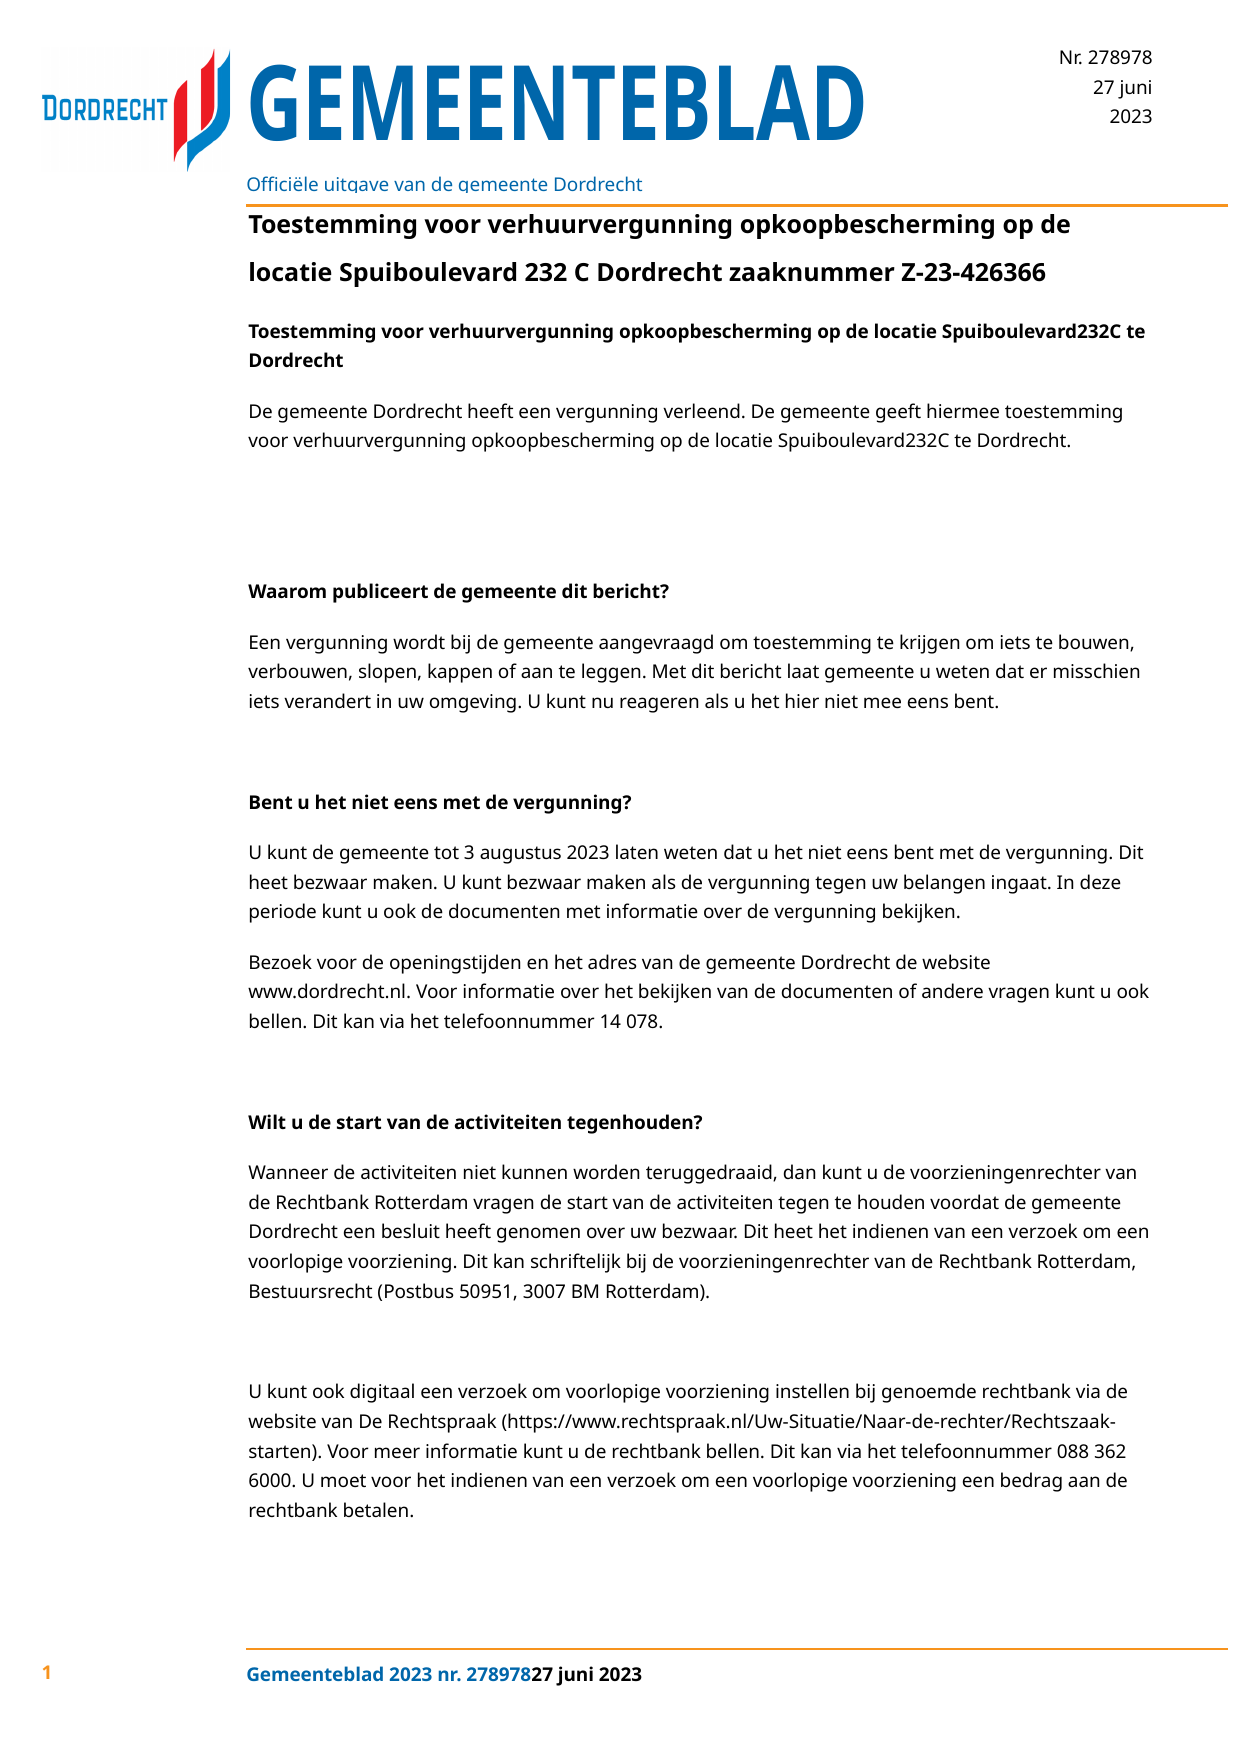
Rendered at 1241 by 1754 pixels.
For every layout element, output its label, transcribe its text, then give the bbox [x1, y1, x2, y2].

text U kunt de gemeente tot 3 augustus 2023 laten weten dat u het niet eens bent met de vergunning. Dit heet bezwaar maken. U kunt bezwaar maken als de vergunning tegen uw belangen ingaat. In deze periode kunt u ook de documenten met informatie over de vergunning bekijken. [248, 839, 1152, 924]
text Bezoek voor de openingstijden en het adres van de gemeente Dordrecht de website www.dordrecht.nl. Voor informatie over het bekijken van de documenten of andere vragen kunt u ook bellen. Dit kan via het telefoonnummer 14 078. [248, 949, 1152, 1034]
text Toestemming voor verhuurvergunning opkoopbescherming op de locatie Spuiboulevard 232 C Dordrecht zaaknummer Z-23-426366 [248, 207, 1152, 288]
text Een vergunning wordt bij de gemeente aangevraagd om toestemming te krijgen om iets te bouwen, verbouwen, slopen, kappen of aan te leggen. Met dit bericht laat gemeente u weten dat er misschien iets verandert in uw omgeving. U kunt nu reageren als u het hier niet mee eens bent. [248, 629, 1152, 714]
picture [41, 47, 231, 172]
text U kunt ook digitaal een verzoek om voorlopige voorziening instellen bij genoemde rechtbank via de website van De Rechtspraak (https://www.rechtspraak.nl/Uw-Situatie/Naar-de-rechter/Rechtszaak-starten). Voor meer informatie kunt u de rechtbank bellen. Dit kan via het telefoonnummer 088 362 6000. U moet voor het indienen van een verzoek om een voorlopige voorziening een bedrag aan de rechtbank betalen. [248, 1379, 1152, 1523]
text Toestemming voor verhuurvergunning opkoopbescherming op de locatie Spuiboulevard232C te Dordrecht [248, 318, 1152, 373]
text Wanneer de activiteiten niet kunnen worden teruggedraaid, dan kunt u de voorzieningenrechter van de Rechtbank Rotterdam vragen de start van de activiteiten tegen te houden voordat de gemeente Dordrecht een besluit heeft genomen over uw bezwaar. Dit heet het indienen van een verzoek om een voorlopige voorziening. Dit kan schriftelijk bij de voorzieningenrechter van de Rechtbank Rotterdam, Bestuursrecht (Postbus 50951, 3007 BM Rotterdam). [248, 1159, 1152, 1304]
text Wilt u de start van de activiteiten tegenhouden? [248, 1109, 1152, 1135]
text De gemeente Dordrecht heeft een vergunning verleend. De gemeente geeft hiermee toestemming voor verhuurvergunning opkoopbescherming op de locatie Spuiboulevard232C te Dordrecht. [248, 398, 1152, 453]
text Bent u het niet eens met de vergunning? [248, 789, 1152, 815]
text Waarom publiceert de gemeente dit bericht? [248, 579, 1152, 604]
